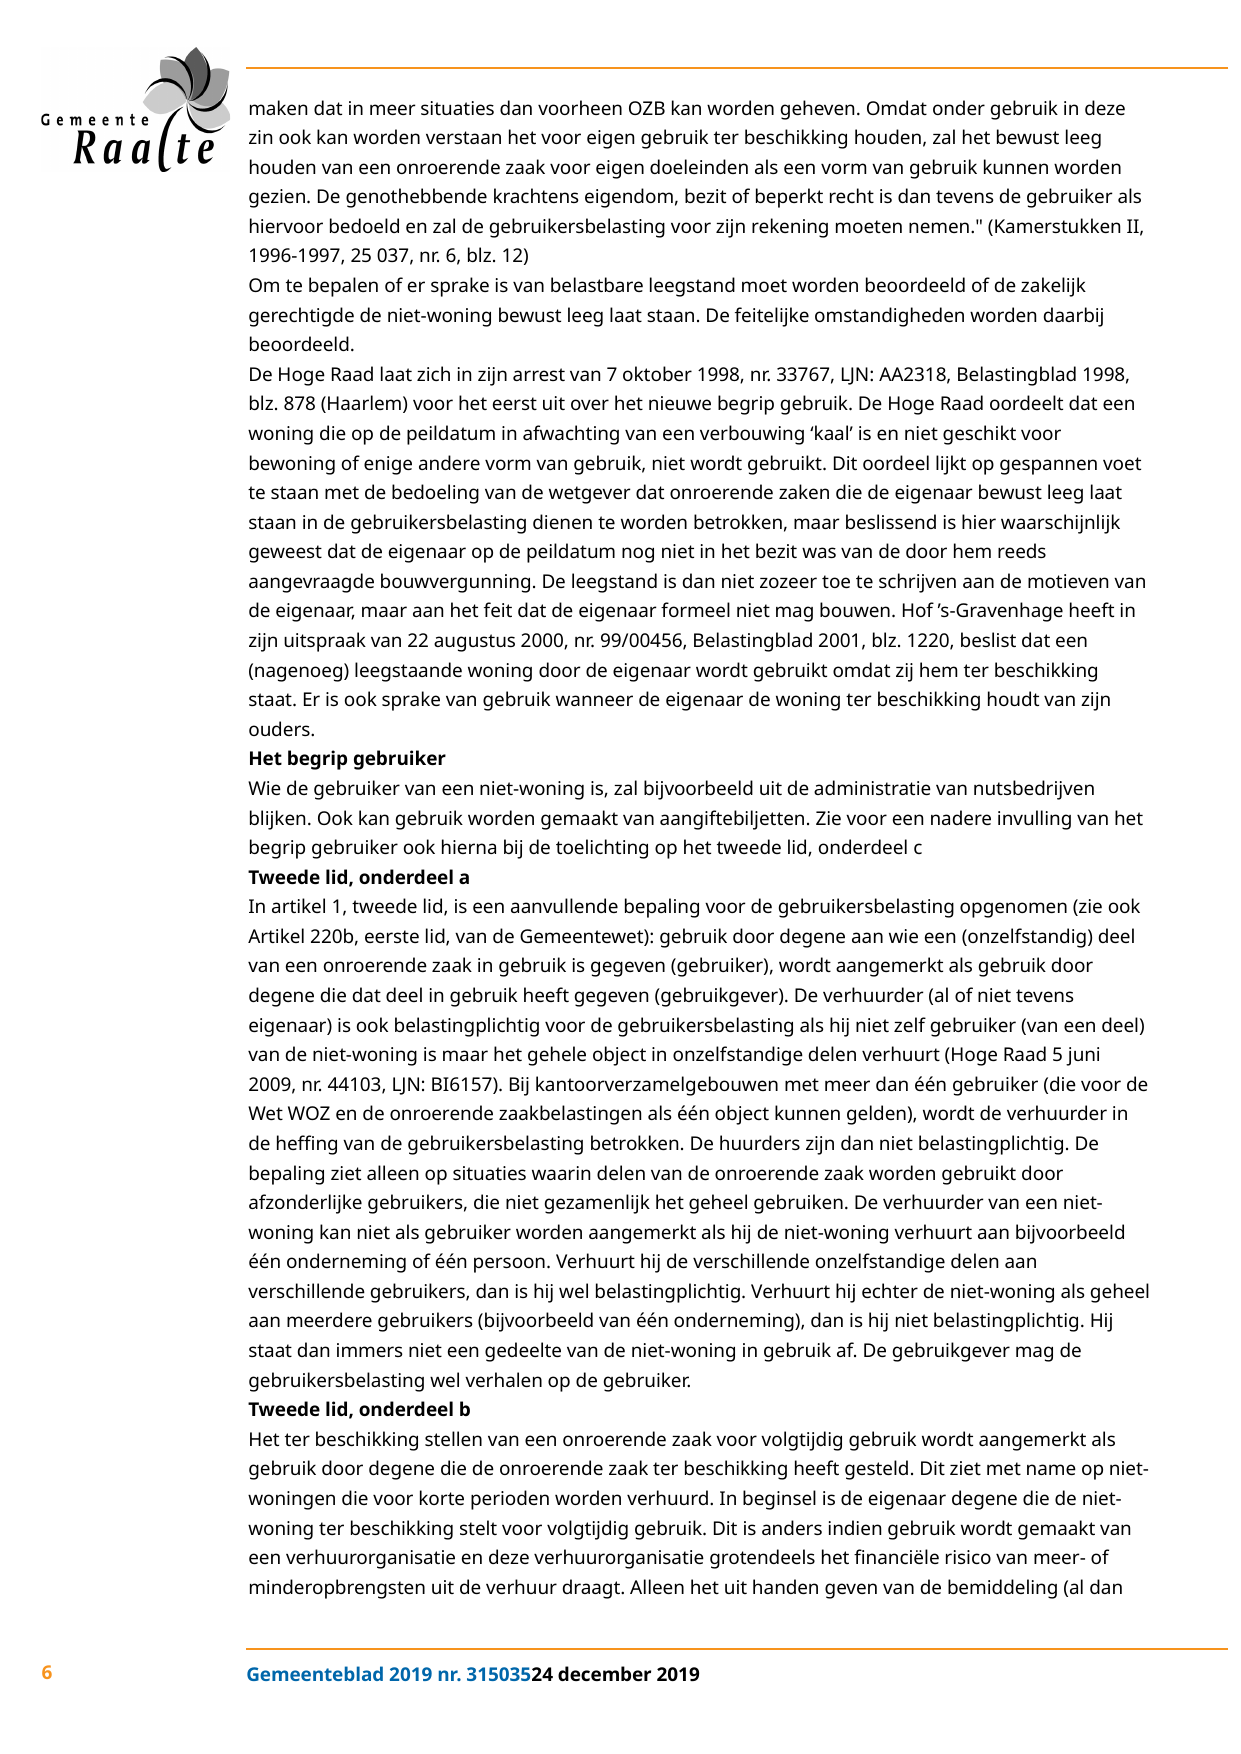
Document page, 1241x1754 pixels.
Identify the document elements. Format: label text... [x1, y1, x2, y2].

text In artikel 1, tweede lid, is een aanvullende bepaling voor de gebruikersbelasting opgenomen (zie ook Artikel 220b, eerste lid, van de Gemeentewet): gebruik door degene aan wie een (onzelfstandig) deel van een onroerende zaak in gebruik is gegeven (gebruiker), wordt aangemerkt als gebruik door degene die dat deel in gebruik heeft gegeven (gebruikgever). De verhuurder (al of niet tevens eigenaar) is ook belastingplichtig voor de gebruikersbelasting als hij niet zelf gebruiker (van een deel) van de niet-woning is maar het gehele object in onzelfstandige delen verhuurt (Hoge Raad 5 juni 2009, nr. 44103, LJN: BI6157). Bij kantoorverzamelgebouwen met meer dan één gebruiker (die voor de Wet WOZ en de onroerende zaakbelastingen als één object kunnen gelden), wordt de verhuurder in de heffing van de gebruikersbelasting betrokken. De huurders zijn dan niet belastingplichtig. De bepaling ziet alleen op situaties waarin delen van de onroerende zaak worden gebruikt door afzonderlijke gebruikers, die niet gezamenlijk het geheel gebruiken. De verhuurder van een niet-woning kan niet als gebruiker worden aangemerkt als hij de niet-woning verhuurt aan bijvoorbeeld één onderneming of één persoon. Verhuurt hij de verschillende onzelfstandige delen aan verschillende gebruikers, dan is hij wel belastingplichtig. Verhuurt hij echter de niet-woning als geheel aan meerdere gebruikers (bijvoorbeeld van één onderneming), dan is hij niet belastingplichtig. Hij staat dan immers niet een gedeelte van de niet-woning in gebruik af. De gebruikgever mag de gebruikersbelasting wel verhalen op de gebruiker. [248, 893, 1152, 1393]
text Tweede lid, onderdeel a [248, 864, 1152, 890]
picture [41, 47, 231, 172]
text Wie de gebruiker van een niet-woning is, zal bijvoorbeeld uit de administratie van nutsbedrijven blijken. Ook kan gebruik worden gemaakt van aangiftebiljetten. Zie voor een nadere invulling van het begrip gebruiker ook hierna bij de toelichting op het tweede lid, onderdeel c [248, 775, 1152, 860]
text De Hoge Raad laat zich in zijn arrest van 7 oktober 1998, nr. 33767, LJN: AA2318, Belastingblad 1998, blz. 878 (Haarlem) voor het eerst uit over het nieuwe begrip gebruik. De Hoge Raad oordeelt dat een woning die op de peildatum in afwachting van een verbouwing ‘kaal’ is en niet geschikt voor bewoning of enige andere vorm van gebruik, niet wordt gebruikt. Dit oordeel lijkt op gespannen voet te staan met de bedoeling van de wetgever dat onroerende zaken die de eigenaar bewust leeg laat staan in de gebruikersbelasting dienen te worden betrokken, maar beslissend is hier waarschijnlijk geweest dat de eigenaar op de peildatum nog niet in het bezit was van de door hem reeds aangevraagde bouwvergunning. De leegstand is dan niet zozeer toe te schrijven aan de motieven van de eigenaar, maar aan het feit dat de eigenaar formeel niet mag bouwen. Hof ’s-Gravenhage heeft in zijn uitspraak van 22 augustus 2000, nr. 99/00456, Belastingblad 2001, blz. 1220, beslist dat een (nagenoeg) leegstaande woning door de eigenaar wordt gebruikt omdat zij hem ter beschikking staat. Er is ook sprake van gebruik wanneer de eigenaar de woning ter beschikking houdt van zijn ouders. [248, 361, 1152, 742]
text Tweede lid, onderdeel b [248, 1396, 1152, 1422]
text Om te bepalen of er sprake is van belastbare leegstand moet worden beoordeeld of de zakelijk gerechtigde de niet-woning bewust leeg laat staan. De feitelijke omstandigheden worden daarbij beoordeeld. [248, 272, 1152, 357]
text maken dat in meer situaties dan voorheen OZB kan worden geheven. Omdat onder gebruik in deze zin ook kan worden verstaan het voor eigen gebruik ter beschikking houden, zal het bewust leeg houden van een onroerende zaak voor eigen doeleinden als een vorm van gebruik kunnen worden gezien. De genothebbende krachtens eigendom, bezit of beperkt recht is dan tevens de gebruiker als hiervoor bedoeld en zal de gebruikersbelasting voor zijn rekening moeten nemen." (Kamerstukken II, 1996-1997, 25 037, nr. 6, blz. 12) [248, 95, 1152, 268]
text Het ter beschikking stellen van een onroerende zaak voor volgtijdig gebruik wordt aangemerkt als gebruik door degene die de onroerende zaak ter beschikking heeft gesteld. Dit ziet met name op niet-woningen die voor korte perioden worden verhuurd. In beginsel is de eigenaar degene die de niet-woning ter beschikking stelt voor volgtijdig gebruik. Dit is anders indien gebruik wordt gemaakt van een verhuurorganisatie en deze verhuurorganisatie grotendeels het financiële risico van meer- of minderopbrengsten uit de verhuur draagt. Alleen het uit handen geven van de bemiddeling (al dan [248, 1426, 1152, 1600]
text Het begrip gebruiker [248, 746, 1152, 771]
